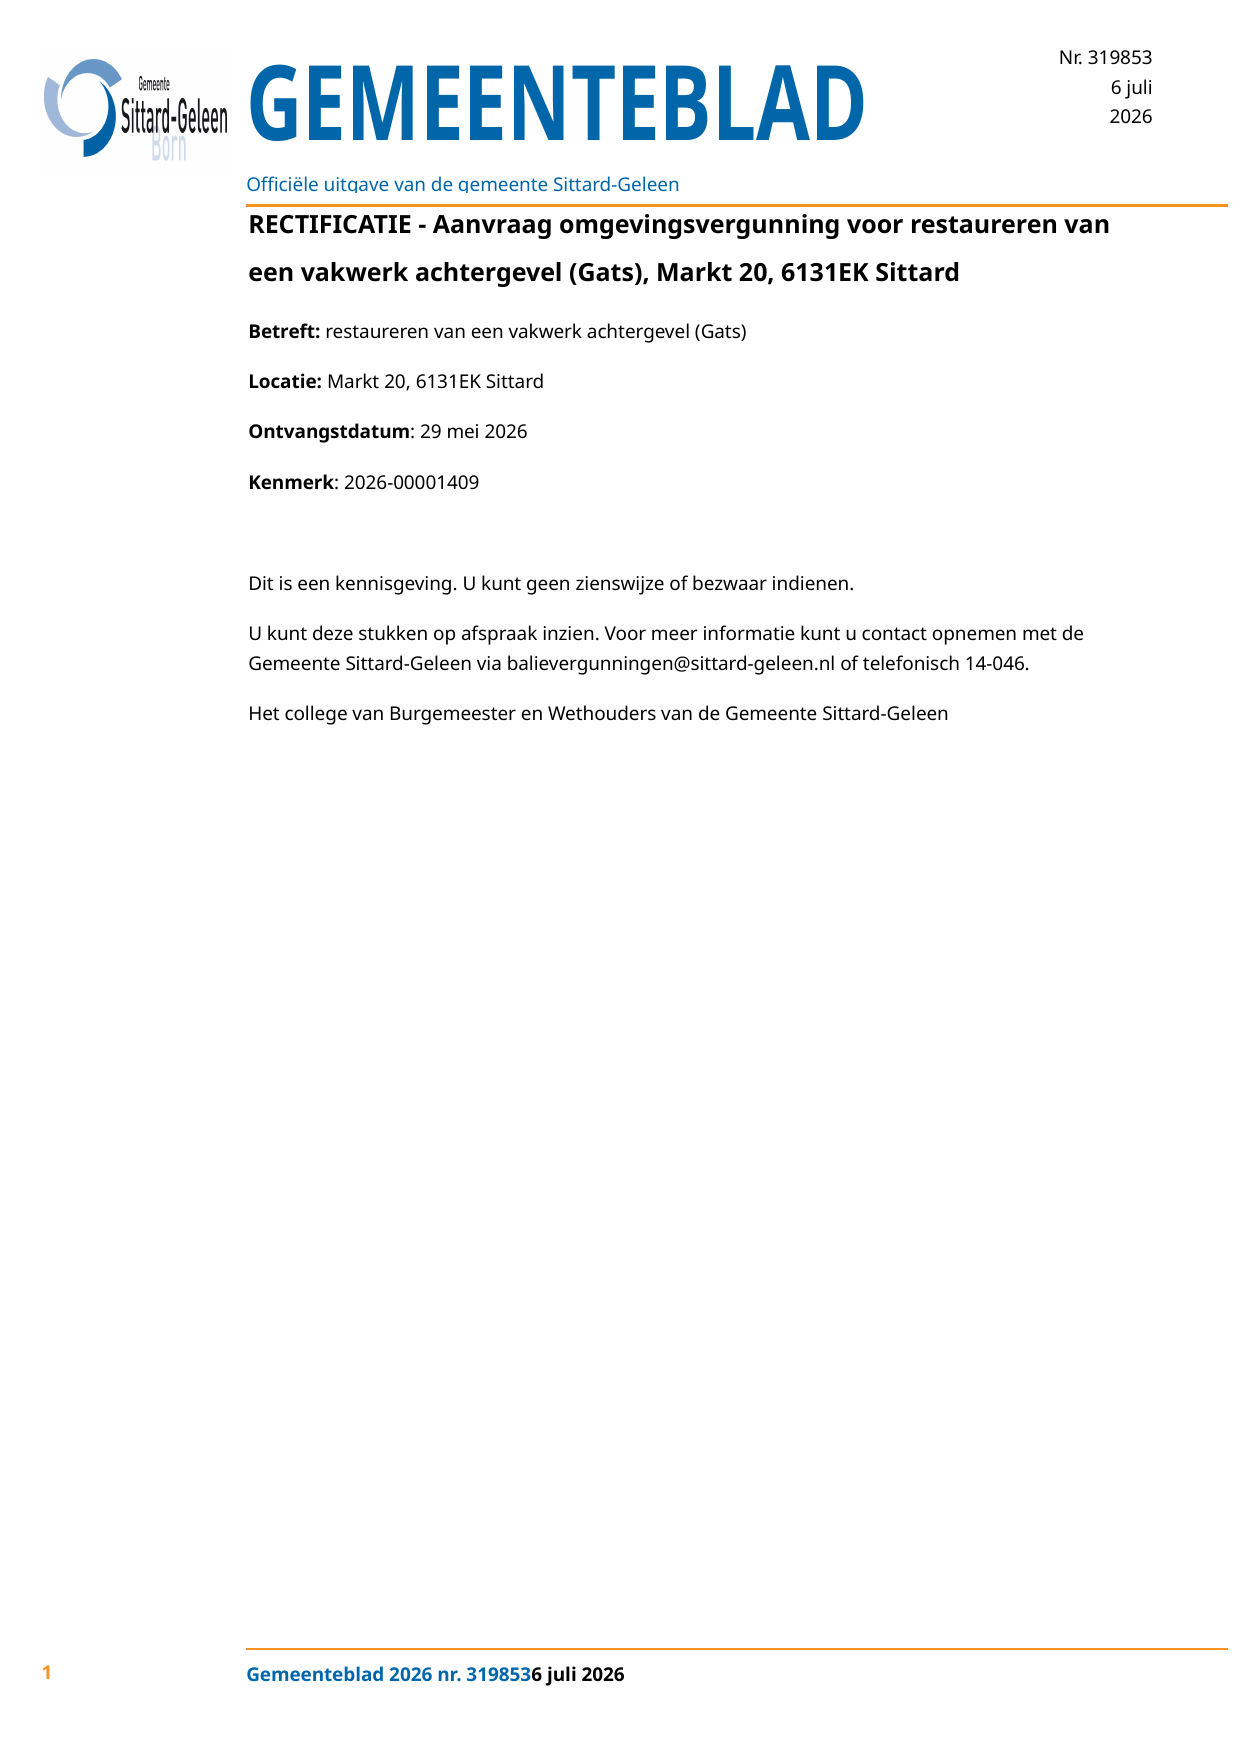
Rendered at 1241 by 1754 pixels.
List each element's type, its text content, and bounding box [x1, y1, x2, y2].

text RECTIFICATIE - Aanvraag omgevingsvergunning voor restaureren van een vakwerk achtergevel (Gats), Markt 20, 6131EK Sittard [248, 207, 1152, 288]
text Betreft: restaureren van een vakwerk achtergevel (Gats) [248, 318, 1152, 344]
picture [41, 47, 231, 172]
text Het college van Burgemeester en Wethouders van de Gemeente Sittard-Geleen [248, 700, 1152, 726]
text Kenmerk: 2026-00001409 [248, 469, 1152, 495]
text Dit is een kennisgeving. U kunt geen zienswijze of bezwaar indienen. [248, 570, 1152, 596]
text Ontvangstdatum: 29 mei 2026 [248, 419, 1152, 444]
text Locatie: Markt 20, 6131EK Sittard [248, 368, 1152, 394]
text U kunt deze stukken op afspraak inzien. Voor meer informatie kunt u contact opnemen met de Gemeente Sittard-Geleen via balievergunningen@sittard-geleen.nl of telefonisch 14-046. [248, 620, 1152, 676]
